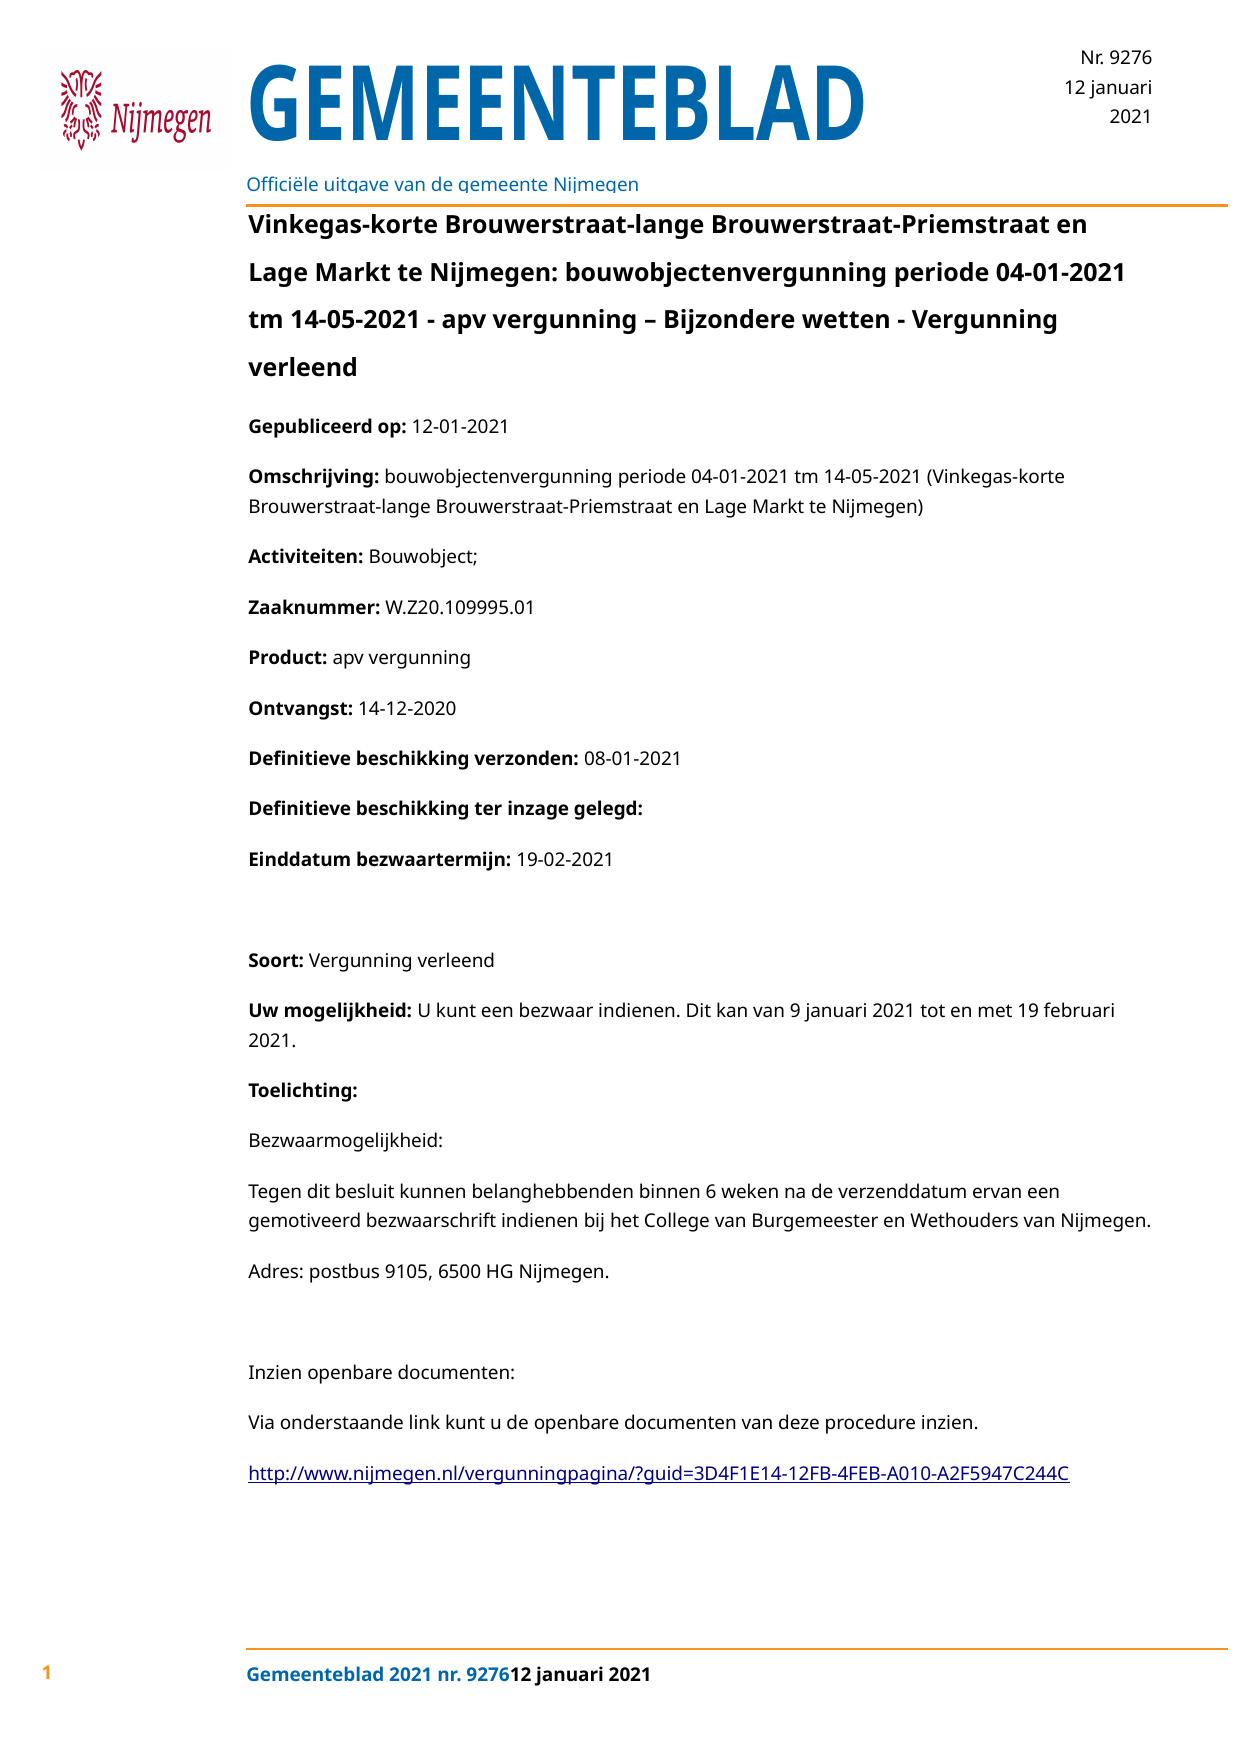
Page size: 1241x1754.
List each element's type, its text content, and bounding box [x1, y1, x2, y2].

text http://www.nijmegen.nl/vergunningpagina/?guid=3D4F1E14-12FB-4FEB-A010-A2F5947C244C [248, 1460, 1152, 1486]
text Vinkegas-korte Brouwerstraat-lange Brouwerstraat-Priemstraat en Lage Markt te Nijmegen: bouwobjectenvergunning periode 04-01-2021 tm 14-05-2021 - apv vergunning – Bijzondere wetten - Vergunning verleend [248, 207, 1152, 384]
text Gepubliceerd op: 12-01-2021 [248, 413, 1152, 439]
text Product: apv vergunning [248, 644, 1152, 670]
text Activiteiten: Bouwobject; [248, 543, 1152, 569]
text Tegen dit besluit kunnen belanghebbenden binnen 6 weken na de verzenddatum ervan een gemotiveerd bezwaarschrift indienen bij het College van Burgemeester en Wethouders van Nijmegen. [248, 1178, 1152, 1233]
text Definitieve beschikking ter inzage gelegd: [248, 796, 1152, 821]
text Omschrijving: bouwobjectenvergunning periode 04-01-2021 tm 14-05-2021 (Vinkegas-korte Brouwerstraat-lange Brouwerstraat-Priemstraat en Lage Markt te Nijmegen) [248, 463, 1152, 519]
text Zaaknummer: W.Z20.109995.01 [248, 594, 1152, 620]
picture [41, 47, 231, 172]
text Adres: postbus 9105, 6500 HG Nijmegen. [248, 1258, 1152, 1284]
text Ontvangst: 14-12-2020 [248, 695, 1152, 721]
text Inzien openbare documenten: [248, 1359, 1152, 1385]
text Definitieve beschikking verzonden: 08-01-2021 [248, 745, 1152, 771]
text Uw mogelijkheid: U kunt een bezwaar indienen. Dit kan van 9 januari 2021 tot en met 19 februari 2021. [248, 997, 1152, 1053]
text Toelichting: [248, 1077, 1152, 1103]
text Bezwaarmogelijkheid: [248, 1128, 1152, 1153]
text Soort: Vergunning verleend [248, 947, 1152, 973]
text Via onderstaande link kunt u de openbare documenten van deze procedure inzien. [248, 1409, 1152, 1435]
text Einddatum bezwaartermijn: 19-02-2021 [248, 846, 1152, 872]
